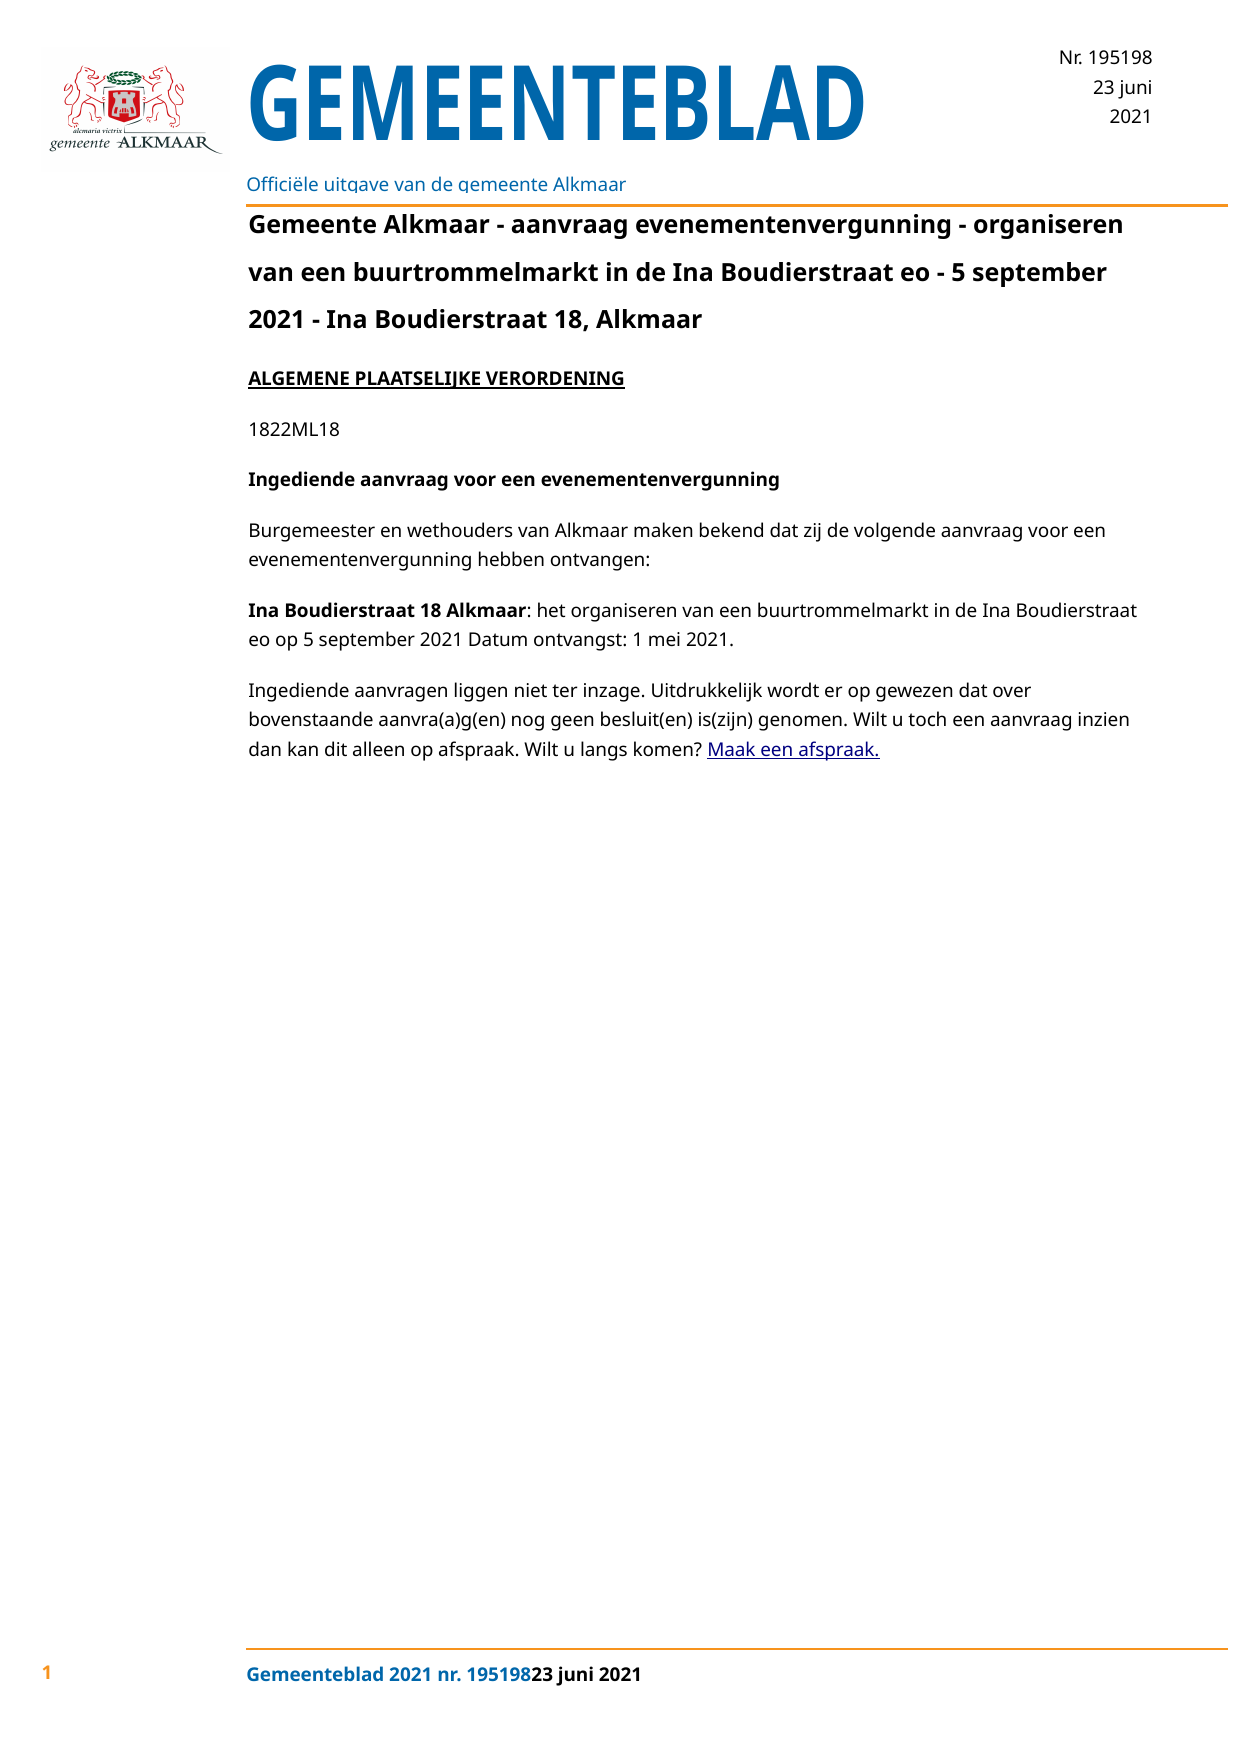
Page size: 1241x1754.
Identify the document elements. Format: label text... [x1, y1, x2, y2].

text ALGEMENE PLAATSELIJKE VERORDENING [248, 366, 1152, 391]
text Ingediende aanvraag voor een evenementenvergunning [248, 466, 1152, 492]
picture [41, 47, 231, 172]
text 1822ML18 [248, 416, 1152, 442]
text Gemeente Alkmaar - aanvraag evenementenvergunning - organiseren van een buurtrommelmarkt in de Ina Boudierstraat eo - 5 september 2021 - Ina Boudierstraat 18, Alkmaar [248, 207, 1152, 336]
text Burgemeester en wethouders van Alkmaar maken bekend dat zij de volgende aanvraag voor een evenementenvergunning hebben ontvangen: [248, 517, 1152, 572]
text Ingediende aanvragen liggen niet ter inzage. Uitdrukkelijk wordt er op gewezen dat over bovenstaande aanvra(a)g(en) nog geen besluit(en) is(zijn) genomen. Wilt u toch een aanvraag inzien dan kan dit alleen op afspraak. Wilt u langs komen? Maak een afspraak. [248, 677, 1152, 762]
text Ina Boudierstraat 18 Alkmaar: het organiseren van een buurtrommelmarkt in de Ina Boudierstraat eo op 5 september 2021 Datum ontvangst: 1 mei 2021. [248, 597, 1152, 652]
